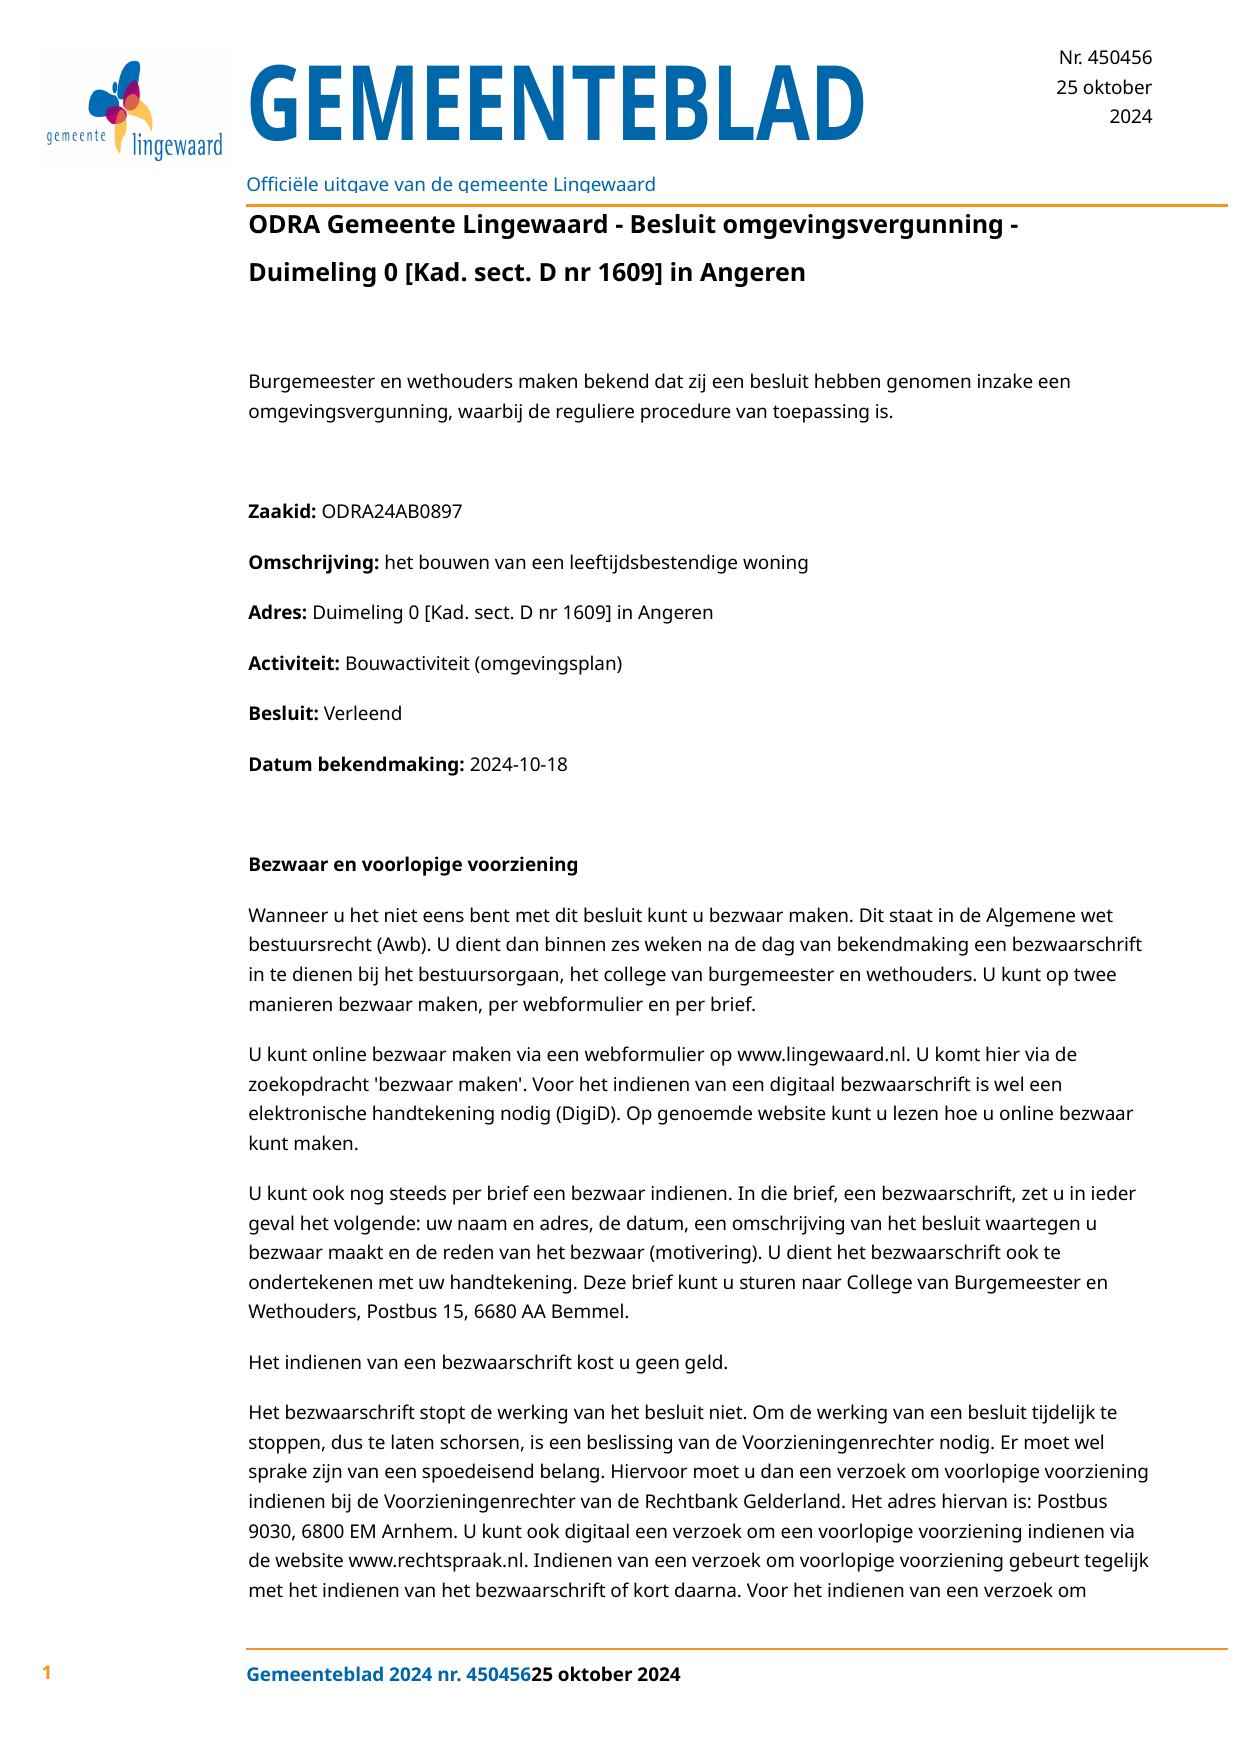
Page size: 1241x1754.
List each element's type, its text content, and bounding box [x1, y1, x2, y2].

text Het indienen van een bezwaarschrift kost u geen geld. [248, 1349, 1152, 1375]
text Adres: Duimeling 0 [Kad. sect. D nr 1609] in Angeren [248, 599, 1152, 625]
text Burgemeester en wethouders maken bekend dat zij een besluit hebben genomen inzake een omgevingsvergunning, waarbij de reguliere procedure van toepassing is. [248, 368, 1152, 424]
text U kunt online bezwaar maken via een webformulier op www.lingewaard.nl. U komt hier via de zoekopdracht 'bezwaar maken'. Voor het indienen van een digitaal bezwaarschrift is wel een elektronische handtekening nodig (DigiD). Op genoemde website kunt u lezen hoe u online bezwaar kunt maken. [248, 1041, 1152, 1156]
text Omschrijving: het bouwen van een leeftijdsbestendige woning [248, 549, 1152, 575]
text Activiteit: Bouwactiviteit (omgevingsplan) [248, 650, 1152, 676]
text ODRA Gemeente Lingewaard - Besluit omgevingsvergunning - Duimeling 0 [Kad. sect. D nr 1609] in Angeren [248, 207, 1152, 288]
text Datum bekendmaking: 2024-10-18 [248, 751, 1152, 777]
text Het bezwaarschrift stopt de werking van het besluit niet. Om de werking van een besluit tijdelijk te stoppen, dus te laten schorsen, is een beslissing van de Voorzieningenrechter nodig. Er moet wel sprake zijn van een spoedeisend belang. Hiervoor moet u dan een verzoek om voorlopige voorziening indienen bij de Voorzieningenrechter van de Rechtbank Gelderland. Het adres hiervan is: Postbus 9030, 6800 EM Arnhem. U kunt ook digitaal een verzoek om een voorlopige voorziening indienen via de website www.rechtspraak.nl. Indienen van een verzoek om voorlopige voorziening gebeurt tegelijk met het indienen van het bezwaarschrift of kort daarna. Voor het indienen van een verzoek om [248, 1399, 1152, 1603]
text Zaakid: ODRA24AB0897 [248, 499, 1152, 524]
text U kunt ook nog steeds per brief een bezwaar indienen. In die brief, een bezwaarschrift, zet u in ieder geval het volgende: uw naam en adres, de datum, een omschrijving van het besluit waartegen u bezwaar maakt en de reden van het bezwaar (motivering). U dient het bezwaarschrift ook te ondertekenen met uw handtekening. Deze brief kunt u sturen naar College van Burgemeester en Wethouders, Postbus 15, 6680 AA Bemmel. [248, 1180, 1152, 1324]
text Wanneer u het niet eens bent met dit besluit kunt u bezwaar maken. Dit staat in de Algemene wet bestuursrecht (Awb). U dient dan binnen zes weken na de dag van bekendmaking een bezwaarschrift in te dienen bij het bestuursorgaan, het college van burgemeester en wethouders. U kunt op twee manieren bezwaar maken, per webformulier en per brief. [248, 902, 1152, 1017]
picture [41, 47, 231, 172]
text Bezwaar en voorlopige voorziening [248, 852, 1152, 877]
text Besluit: Verleend [248, 700, 1152, 726]
